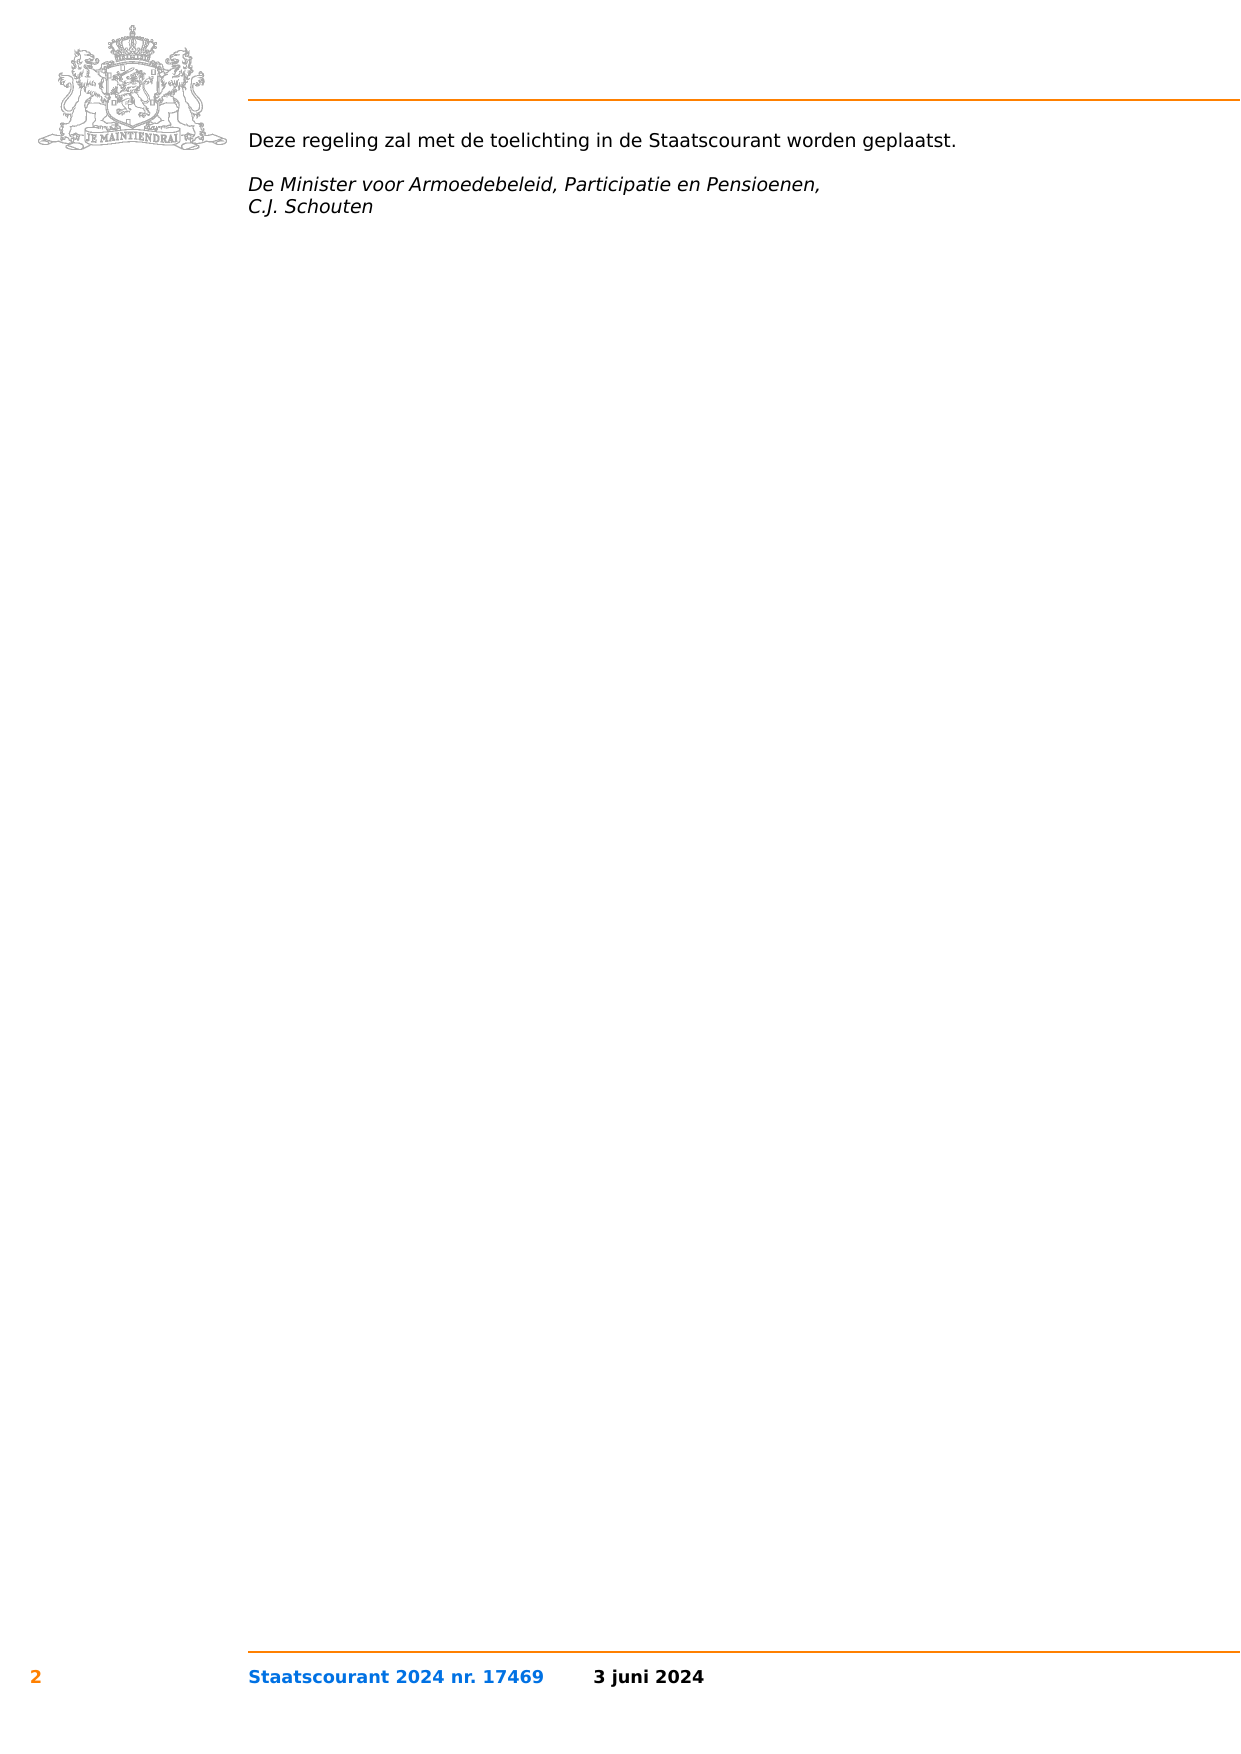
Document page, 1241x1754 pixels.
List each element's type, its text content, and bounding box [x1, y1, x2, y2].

text Deze regeling zal met de toelichting in de Staatscourant worden geplaatst. [248, 130, 1163, 152]
text De Minister voor Armoedebeleid, Participatie en Pensioenen, C.J. Schouten [248, 174, 1163, 218]
picture [38, 25, 227, 150]
